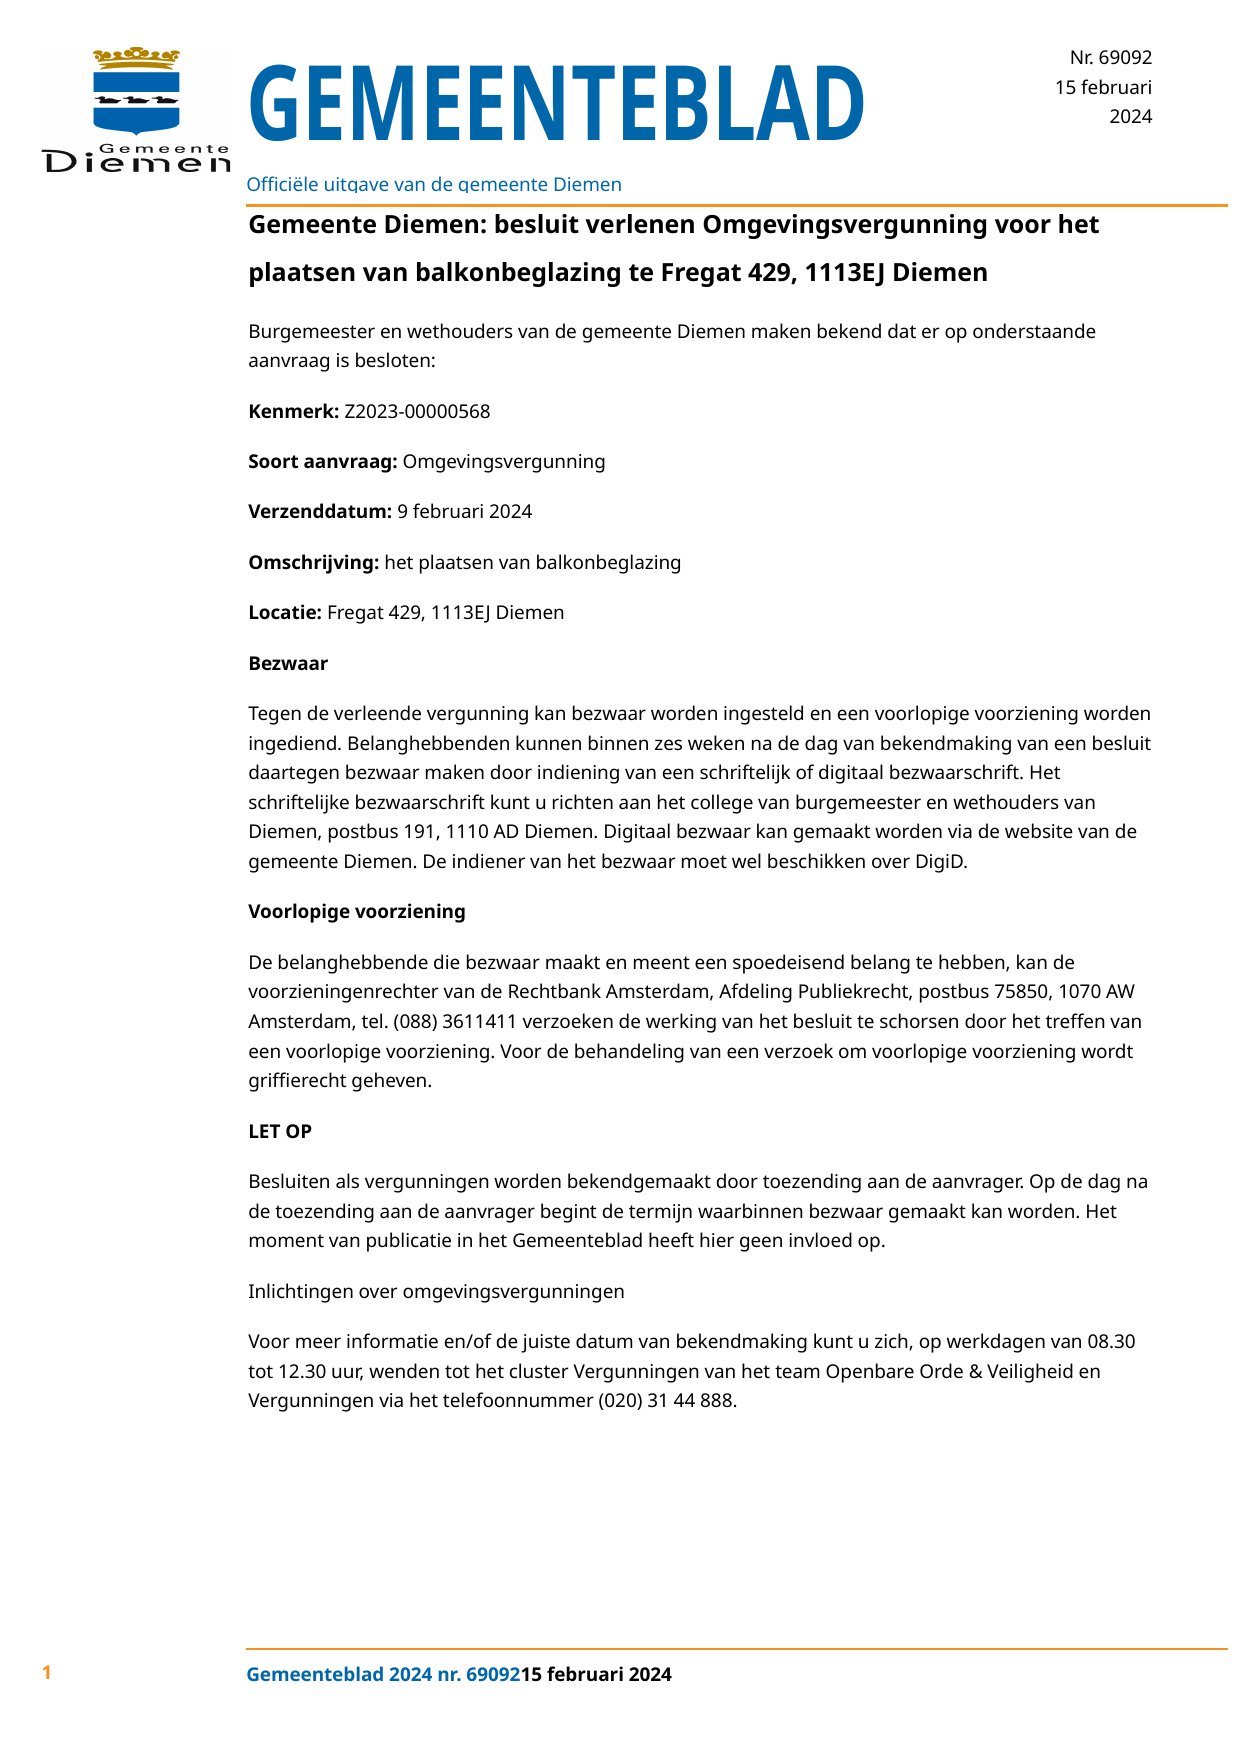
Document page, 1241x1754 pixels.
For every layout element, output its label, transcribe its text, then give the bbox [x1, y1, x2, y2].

text Omschrijving: het plaatsen van balkonbeglazing [248, 549, 1152, 575]
text Voorlopige voorziening [248, 899, 1152, 924]
text Burgemeester en wethouders van de gemeente Diemen maken bekend dat er op onderstaande aanvraag is besloten: [248, 318, 1152, 373]
text De belanghebbende die bezwaar maakt en meent een spoedeisend belang te hebben, kan de voorzieningenrechter van de Rechtbank Amsterdam, Afdeling Publiekrecht, postbus 75850, 1070 AW Amsterdam, tel. (088) 3611411 verzoeken de werking van het besluit te schorsen door het treffen van een voorlopige voorziening. Voor de behandeling van een verzoek om voorlopige voorziening wordt griffierecht geheven. [248, 949, 1152, 1093]
text Gemeente Diemen: besluit verlenen Omgevingsvergunning voor het plaatsen van balkonbeglazing te Fregat 429, 1113EJ Diemen [248, 207, 1152, 288]
text LET OP [248, 1118, 1152, 1144]
text Kenmerk: Z2023-00000568 [248, 398, 1152, 424]
text Verzenddatum: 9 februari 2024 [248, 499, 1152, 524]
text Tegen de verleende vergunning kan bezwaar worden ingesteld en een voorlopige voorziening worden ingediend. Belanghebbenden kunnen binnen zes weken na de dag van bekendmaking van een besluit daartegen bezwaar maken door indiening van een schriftelijk of digitaal bezwaarschrift. Het schriftelijke bezwaarschrift kunt u richten aan het college van burgemeester en wethouders van Diemen, postbus 191, 1110 AD Diemen. Digitaal bezwaar kan gemaakt worden via de website van de gemeente Diemen. De indiener van het bezwaar moet wel beschikken over DigiD. [248, 700, 1152, 874]
text Voor meer informatie en/of de juiste datum van bekendmaking kunt u zich, op werkdagen van 08.30 tot 12.30 uur, wenden tot het cluster Vergunningen van het team Openbare Orde & Veiligheid en Vergunningen via het telefoonnummer (020) 31 44 888. [248, 1328, 1152, 1413]
text Soort aanvraag: Omgevingsvergunning [248, 448, 1152, 474]
picture [41, 47, 231, 172]
text Locatie: Fregat 429, 1113EJ Diemen [248, 599, 1152, 625]
text Bezwaar [248, 650, 1152, 676]
text Besluiten als vergunningen worden bekendgemaakt door toezending aan de aanvrager. Op de dag na de toezending aan de aanvrager begint de termijn waarbinnen bezwaar gemaakt kan worden. Het moment van publicatie in het Gemeenteblad heeft hier geen invloed op. [248, 1168, 1152, 1253]
text Inlichtingen over omgevingsvergunningen [248, 1278, 1152, 1304]
